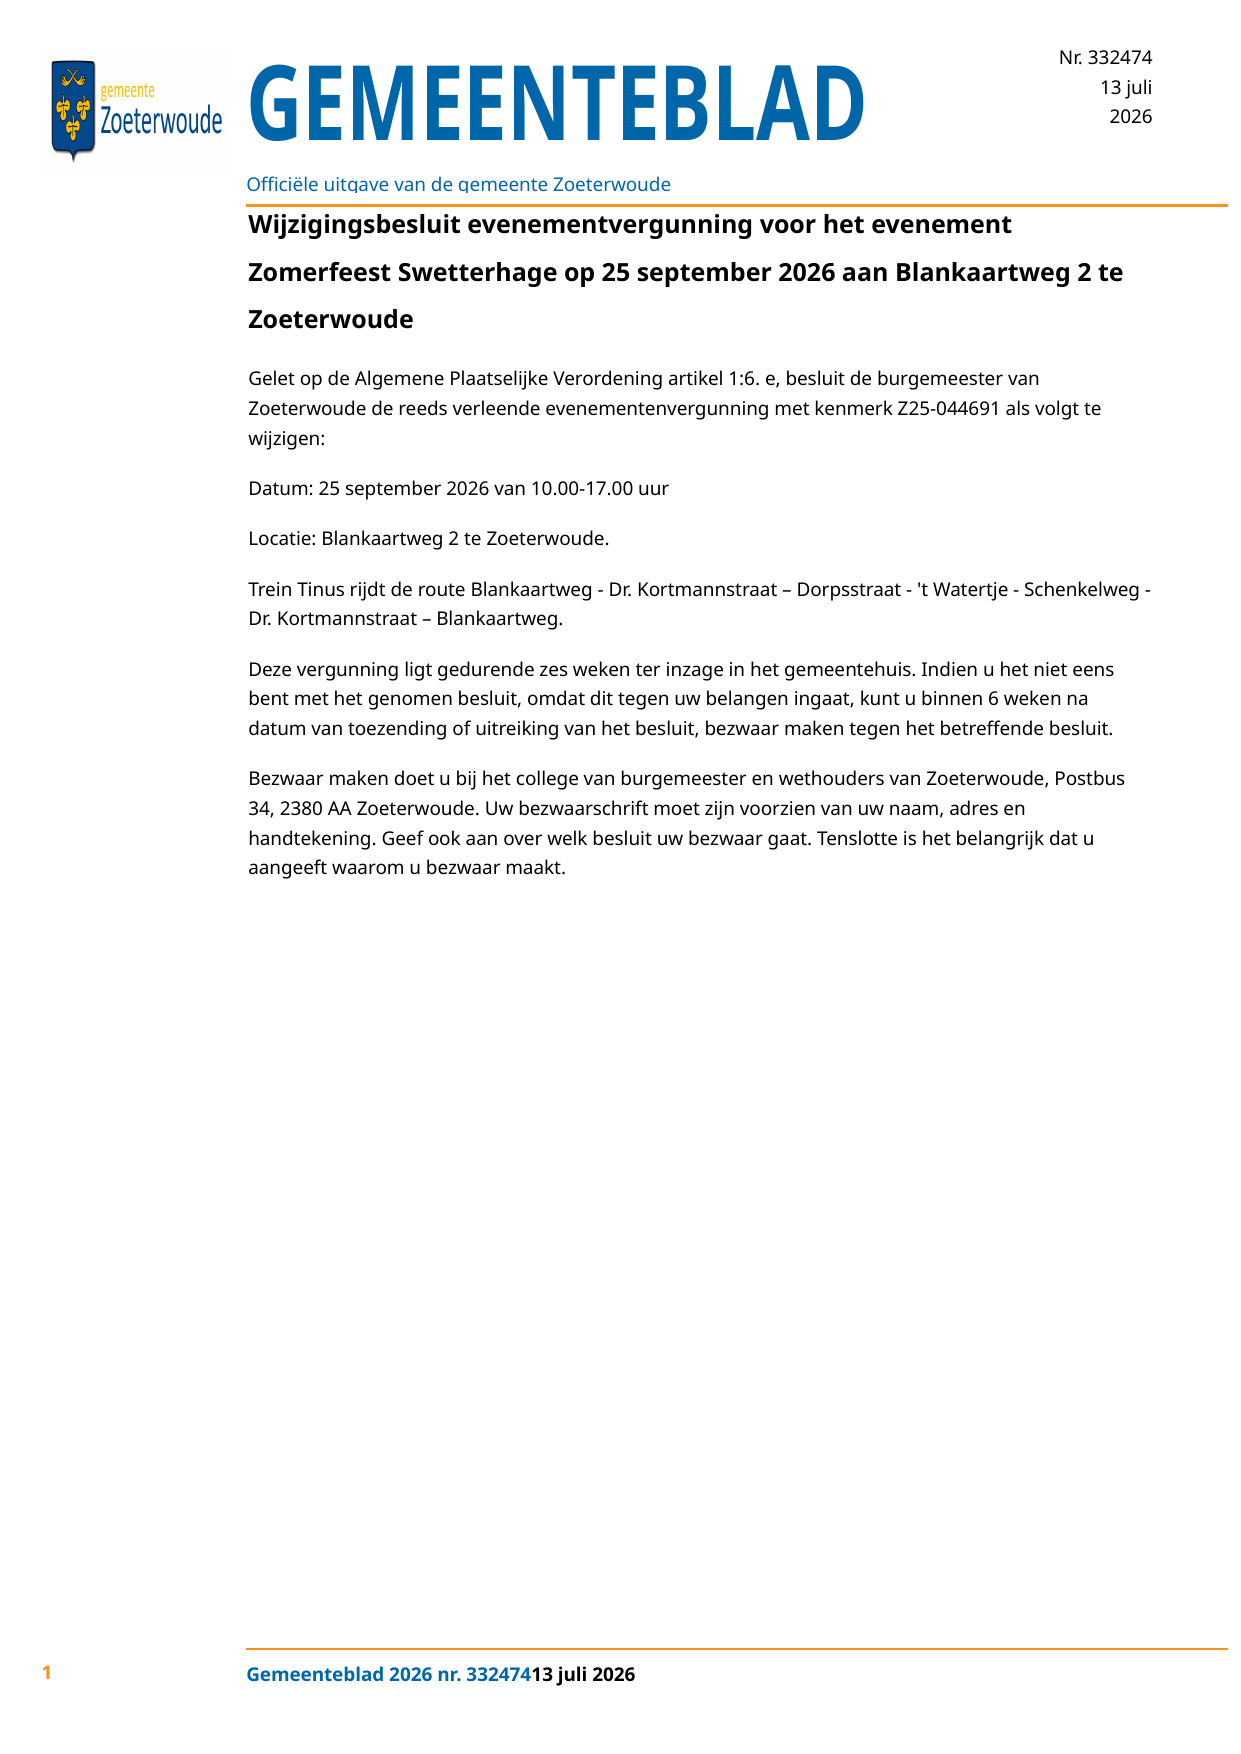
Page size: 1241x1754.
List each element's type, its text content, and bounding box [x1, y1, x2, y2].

text Locatie: Blankaartweg 2 te Zoeterwoude. [248, 526, 1152, 551]
text Trein Tinus rijdt de route Blankaartweg - Dr. Kortmannstraat – Dorpsstraat - 't Watertje - Schenkelweg - Dr. Kortmannstraat – Blankaartweg. [248, 576, 1152, 631]
text Wijzigingsbesluit evenementvergunning voor het evenement Zomerfeest Swetterhage op 25 september 2026 aan Blankaartweg 2 te Zoeterwoude [248, 207, 1152, 336]
text Datum: 25 september 2026 van 10.00-17.00 uur [248, 475, 1152, 501]
text Gelet op de Algemene Plaatselijke Verordening artikel 1:6. e, besluit de burgemeester van Zoeterwoude de reeds verleende evenementenvergunning met kenmerk Z25-044691 als volgt te wijzigen: [248, 366, 1152, 450]
picture [41, 47, 231, 172]
text Bezwaar maken doet u bij het college van burgemeester en wethouders van Zoeterwoude, Postbus 34, 2380 AA Zoeterwoude. Uw bezwaarschrift moet zijn voorzien van uw naam, adres en handtekening. Geef ook aan over welk besluit uw bezwaar gaat. Tenslotte is het belangrijk dat u aangeeft waarom u bezwaar maakt. [248, 766, 1152, 880]
text Deze vergunning ligt gedurende zes weken ter inzage in het gemeentehuis. Indien u het niet eens bent met het genomen besluit, omdat dit tegen uw belangen ingaat, kunt u binnen 6 weken na datum van toezending of uitreiking van het besluit, bezwaar maken tegen het betreffende besluit. [248, 656, 1152, 741]
